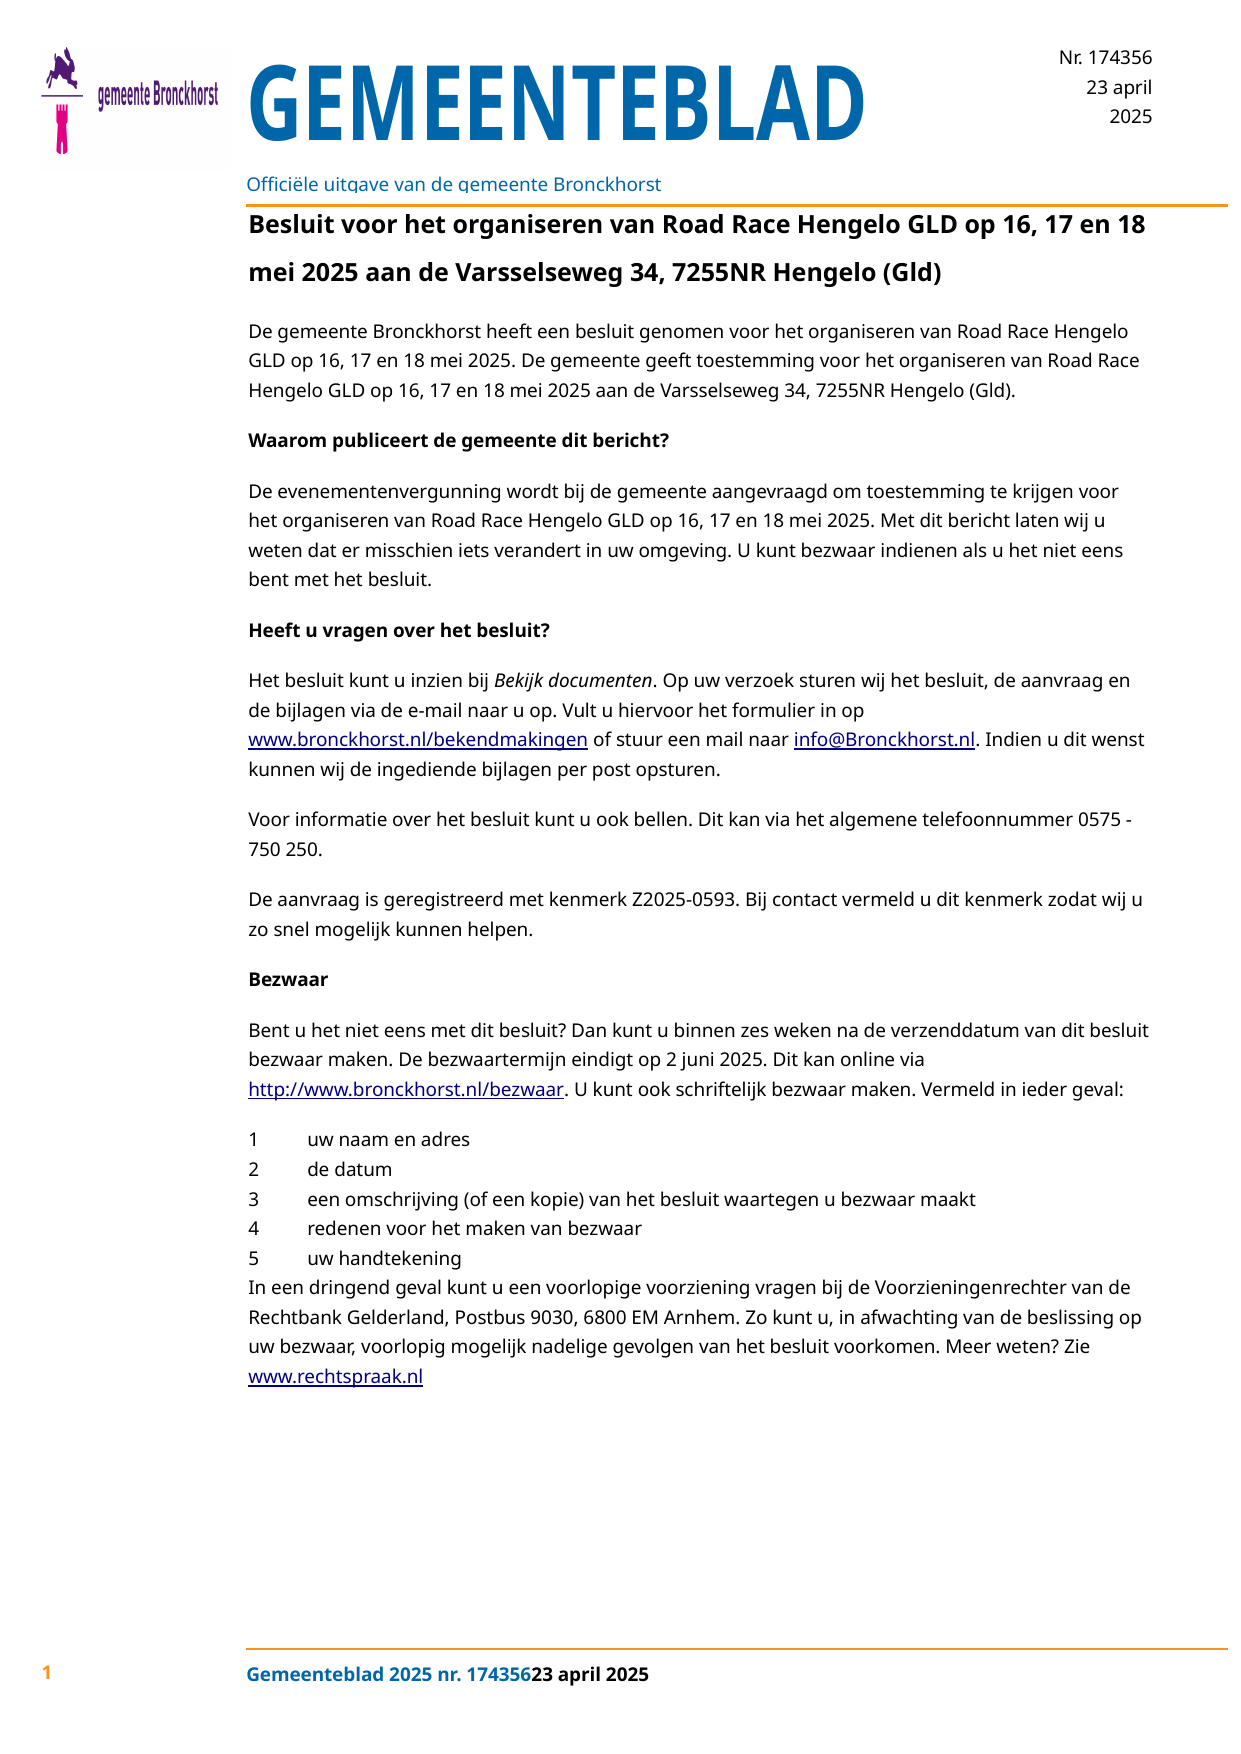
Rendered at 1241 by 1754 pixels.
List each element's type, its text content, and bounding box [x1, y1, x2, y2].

text Besluit voor het organiseren van Road Race Hengelo GLD op 16, 17 en 18 mei 2025 aan de Varsselseweg 34, 7255NR Hengelo (Gld) [248, 207, 1152, 288]
text Bezwaar [248, 967, 1152, 992]
text Het besluit kunt u inzien bij Bekijk documenten. Op uw verzoek sturen wij het besluit, de aanvraag en de bijlagen via de e-mail naar u op. Vult u hiervoor het formulier in op www.bronckhorst.nl/bekendmakingen of stuur een mail naar info@Bronckhorst.nl. Indien u dit wenst kunnen wij de ingediende bijlagen per post opsturen. [248, 667, 1152, 782]
text Heeft u vragen over het besluit? [248, 617, 1152, 643]
text Bent u het niet eens met dit besluit? Dan kunt u binnen zes weken na de verzenddatum van dit besluit bezwaar maken. De bezwaartermijn eindigt op 2 juni 2025. Dit kan online via http://www.bronckhorst.nl/bezwaar. U kunt ook schriftelijk bezwaar maken. Vermeld in ieder geval: [248, 1017, 1152, 1102]
list een omschrijving (of een kopie) van het besluit waartegen u bezwaar maakt [248, 1186, 1152, 1212]
text Waarom publiceert de gemeente dit bericht? [248, 427, 1152, 453]
text In een dringend geval kunt u een voorlopige voorziening vragen bij de Voorzieningenrechter van de Rechtbank Gelderland, Postbus 9030, 6800 EM Arnhem. Zo kunt u, in afwachting van de beslissing op uw bezwaar, voorlopig mogelijk nadelige gevolgen van het besluit voorkomen. Meer weten? Zie www.rechtspraak.nl [248, 1274, 1152, 1389]
picture [41, 47, 231, 172]
text Voor informatie over het besluit kunt u ook bellen. Dit kan via het algemene telefoonnummer 0575 - 750 250. [248, 807, 1152, 862]
list uw handtekening [248, 1245, 1152, 1271]
list uw naam en adres [248, 1127, 1152, 1152]
text De aanvraag is geregistreerd met kenmerk Z2025-0593. Bij contact vermeld u dit kenmerk zodat wij u zo snel mogelijk kunnen helpen. [248, 887, 1152, 942]
list redenen voor het maken van bezwaar [248, 1215, 1152, 1241]
list de datum [248, 1156, 1152, 1182]
text De evenementenvergunning wordt bij de gemeente aangevraagd om toestemming te krijgen voor het organiseren van Road Race Hengelo GLD op 16, 17 en 18 mei 2025. Met dit bericht laten wij u weten dat er misschien iets verandert in uw omgeving. U kunt bezwaar indienen als u het niet eens bent met het besluit. [248, 478, 1152, 592]
text De gemeente Bronckhorst heeft een besluit genomen voor het organiseren van Road Race Hengelo GLD op 16, 17 en 18 mei 2025. De gemeente geeft toestemming voor het organiseren van Road Race Hengelo GLD op 16, 17 en 18 mei 2025 aan de Varsselseweg 34, 7255NR Hengelo (Gld). [248, 318, 1152, 403]
